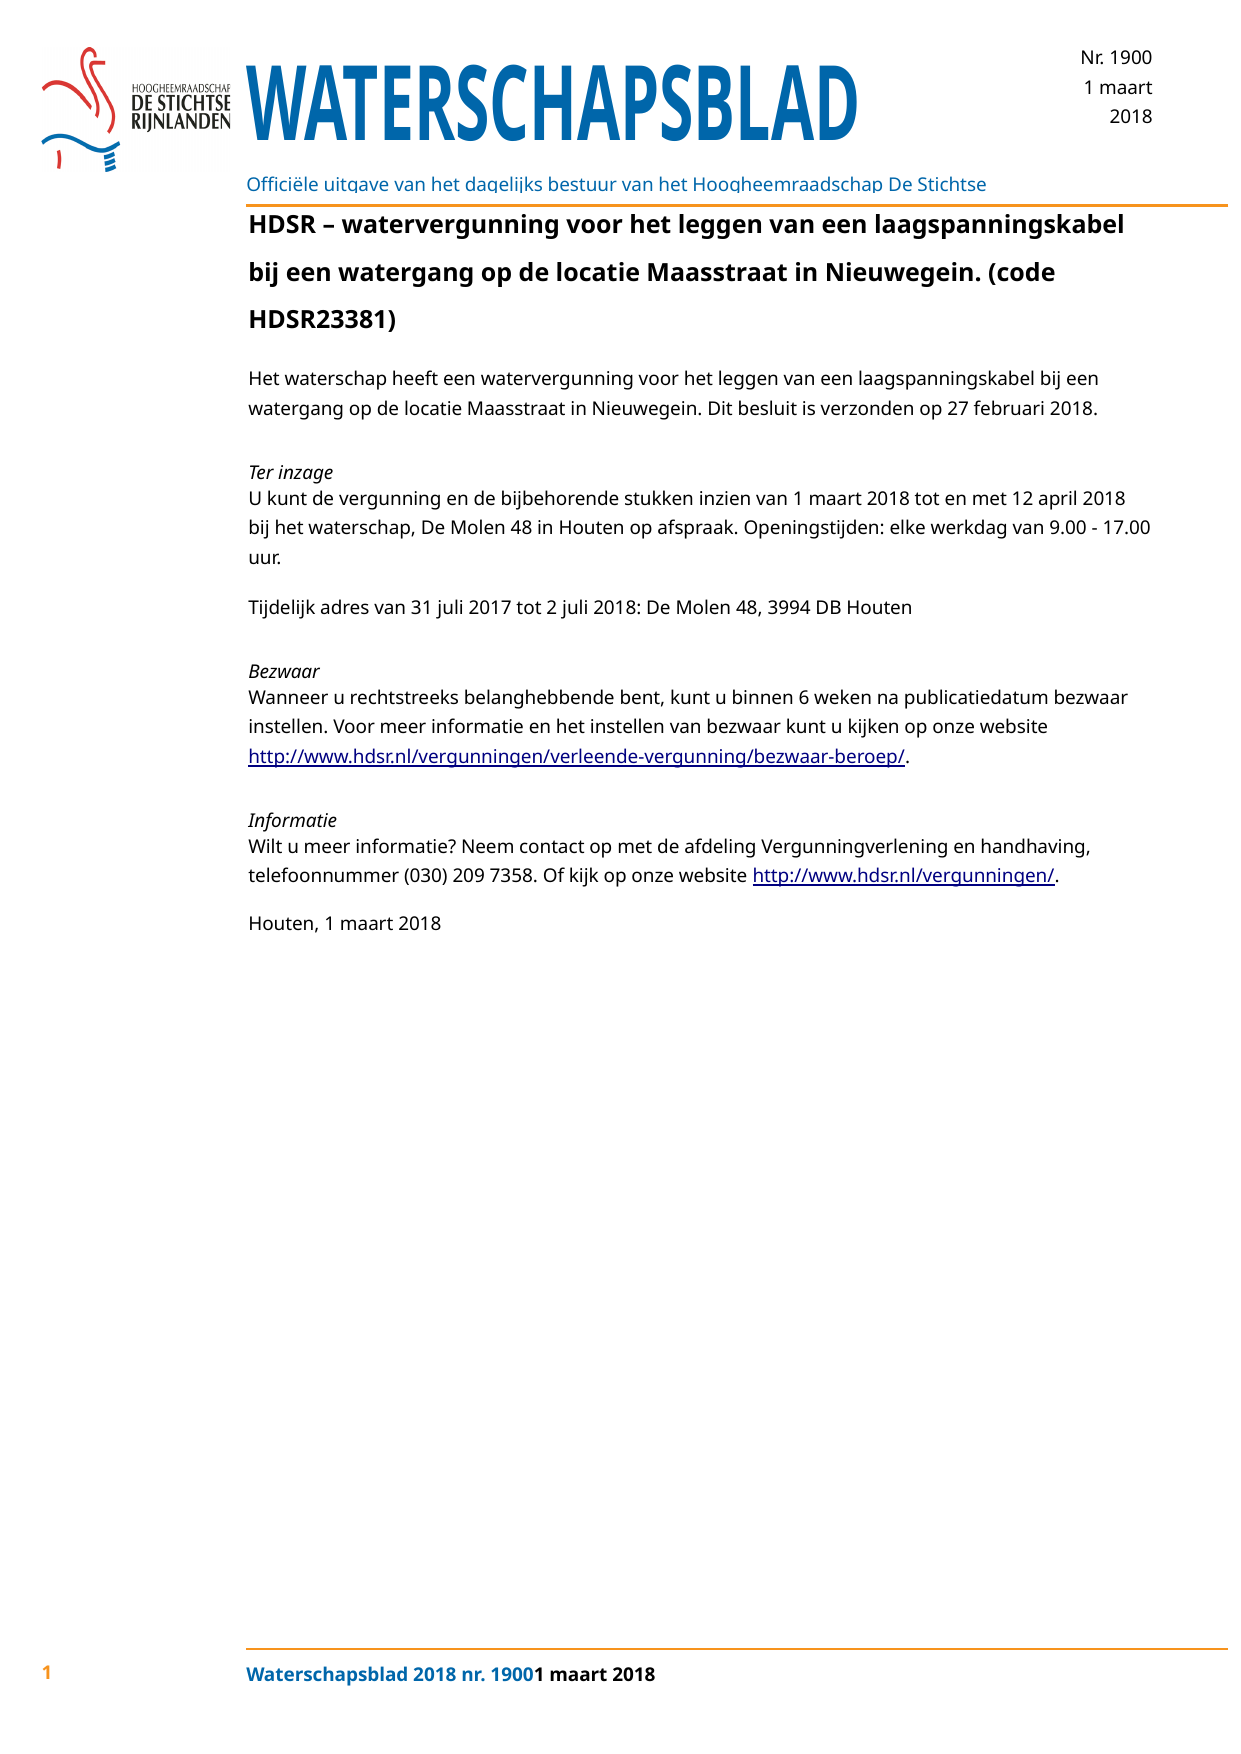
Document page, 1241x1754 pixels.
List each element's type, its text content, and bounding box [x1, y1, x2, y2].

text Bezwaar [248, 658, 1152, 684]
text Tijdelijk adres van 31 juli 2017 tot 2 juli 2018: De Molen 48, 3994 DB Houten [248, 594, 1152, 620]
text Het waterschap heeft een watervergunning voor het leggen van een laagspanningskabel bij een watergang op de locatie Maasstraat in Nieuwegein. Dit besluit is verzonden op 27 februari 2018. [248, 366, 1152, 421]
text Ter inzage [248, 459, 1152, 485]
text Houten, 1 maart 2018 [248, 910, 1152, 936]
text U kunt de vergunning en de bijbehorende stukken inzien van 1 maart 2018 tot en met 12 april 2018 bij het waterschap, De Molen 48 in Houten op afspraak. Openingstijden: elke werkdag van 9.00 - 17.00 uur. [248, 485, 1152, 570]
picture [41, 47, 231, 172]
text Wilt u meer informatie? Neem contact op met de afdeling Vergunningverlening en handhaving, telefoonnummer (030) 209 7358. Of kijk op onze website http://www.hdsr.nl/vergunningen/. [248, 833, 1152, 888]
text Wanneer u rechtstreeks belanghebbende bent, kunt u binnen 6 weken na publicatiedatum bezwaar instellen. Voor meer informatie en het instellen van bezwaar kunt u kijken op onze website http://www.hdsr.nl/vergunningen/verleende-vergunning/bezwaar-beroep/. [248, 684, 1152, 769]
text Informatie [248, 807, 1152, 833]
text HDSR – watervergunning voor het leggen van een laagspanningskabel bij een watergang op de locatie Maasstraat in Nieuwegein. (code HDSR23381) [248, 207, 1152, 336]
